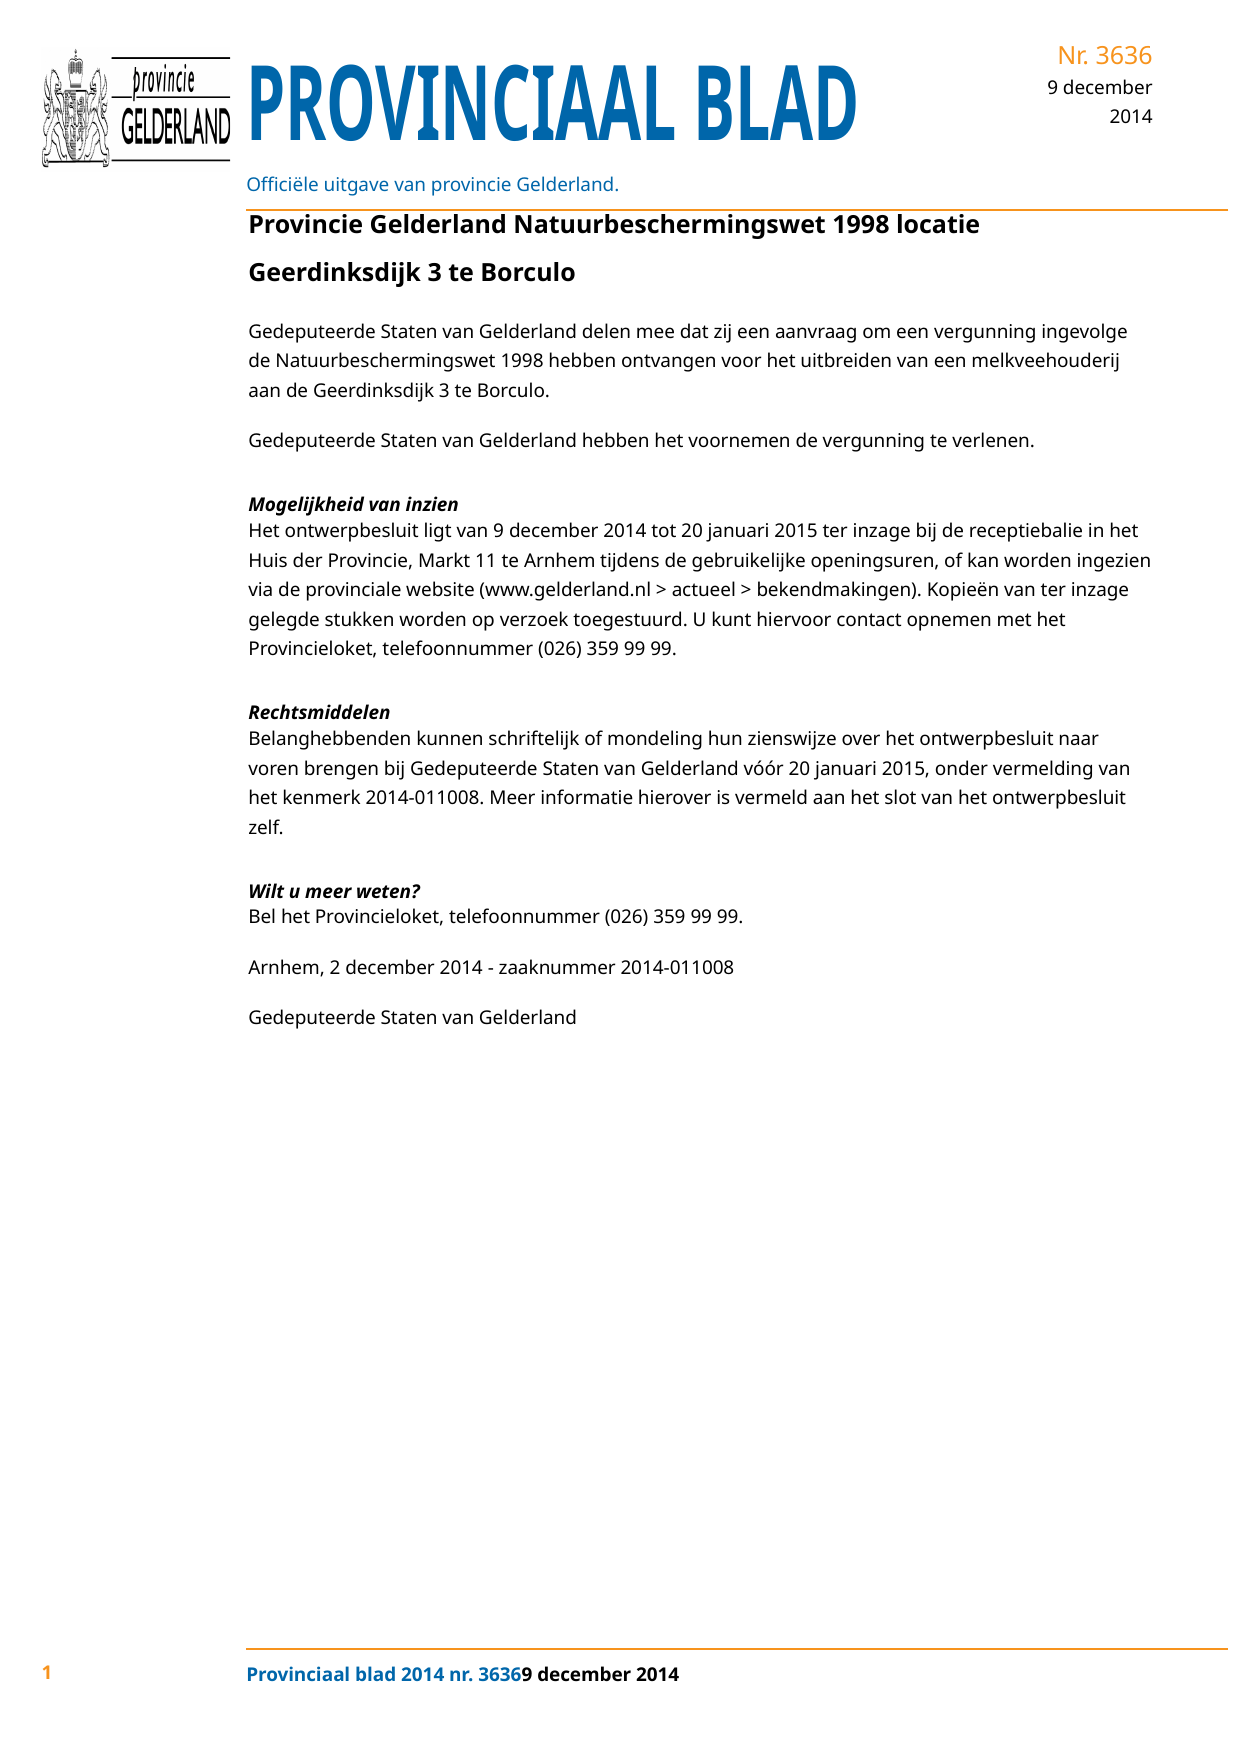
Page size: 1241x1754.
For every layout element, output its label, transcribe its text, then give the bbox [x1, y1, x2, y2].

text Gedeputeerde Staten van Gelderland delen mee dat zij een aanvraag om een vergunning ingevolge de Natuurbeschermingswet 1998 hebben ontvangen voor het uitbreiden van een melkveehouderij aan de Geerdinksdijk 3 te Borculo. [248, 318, 1152, 403]
picture [41, 47, 231, 172]
text Rechtsmiddelen [248, 699, 1152, 725]
text Het ontwerpbesluit ligt van 9 december 2014 tot 20 januari 2015 ter inzage bij de receptiebalie in het Huis der Provincie, Markt 11 te Arnhem tijdens de gebruikelijke openingsuren, of kan worden ingezien via de provinciale website (www.gelderland.nl > actueel > bekendmakingen). Kopieën van ter inzage gelegde stukken worden op verzoek toegestuurd. U kunt hiervoor contact opnemen met het Provincieloket, telefoonnummer (026) 359 99 99. [248, 517, 1152, 661]
text Mogelijkheid van inzien [248, 491, 1152, 517]
text Gedeputeerde Staten van Gelderland hebben het voornemen de vergunning te verlenen. [248, 427, 1152, 453]
text Belanghebbenden kunnen schriftelijk of mondeling hun zienswijze over het ontwerpbesluit naar voren brengen bij Gedeputeerde Staten van Gelderland vóór 20 januari 2015, onder vermelding van het kenmerk 2014-011008. Meer informatie hierover is vermeld aan het slot van het ontwerpbesluit zelf. [248, 725, 1152, 840]
text Gedeputeerde Staten van Gelderland [248, 1004, 1152, 1030]
text Arnhem, 2 december 2014 - zaaknummer 2014-011008 [248, 954, 1152, 980]
text Wilt u meer weten? [248, 878, 1152, 904]
text Provincie Gelderland Natuurbeschermingswet 1998 locatie Geerdinksdijk 3 te Borculo [248, 211, 1152, 288]
text Bel het Provincieloket, telefoonnummer (026) 359 99 99. [248, 904, 1152, 929]
